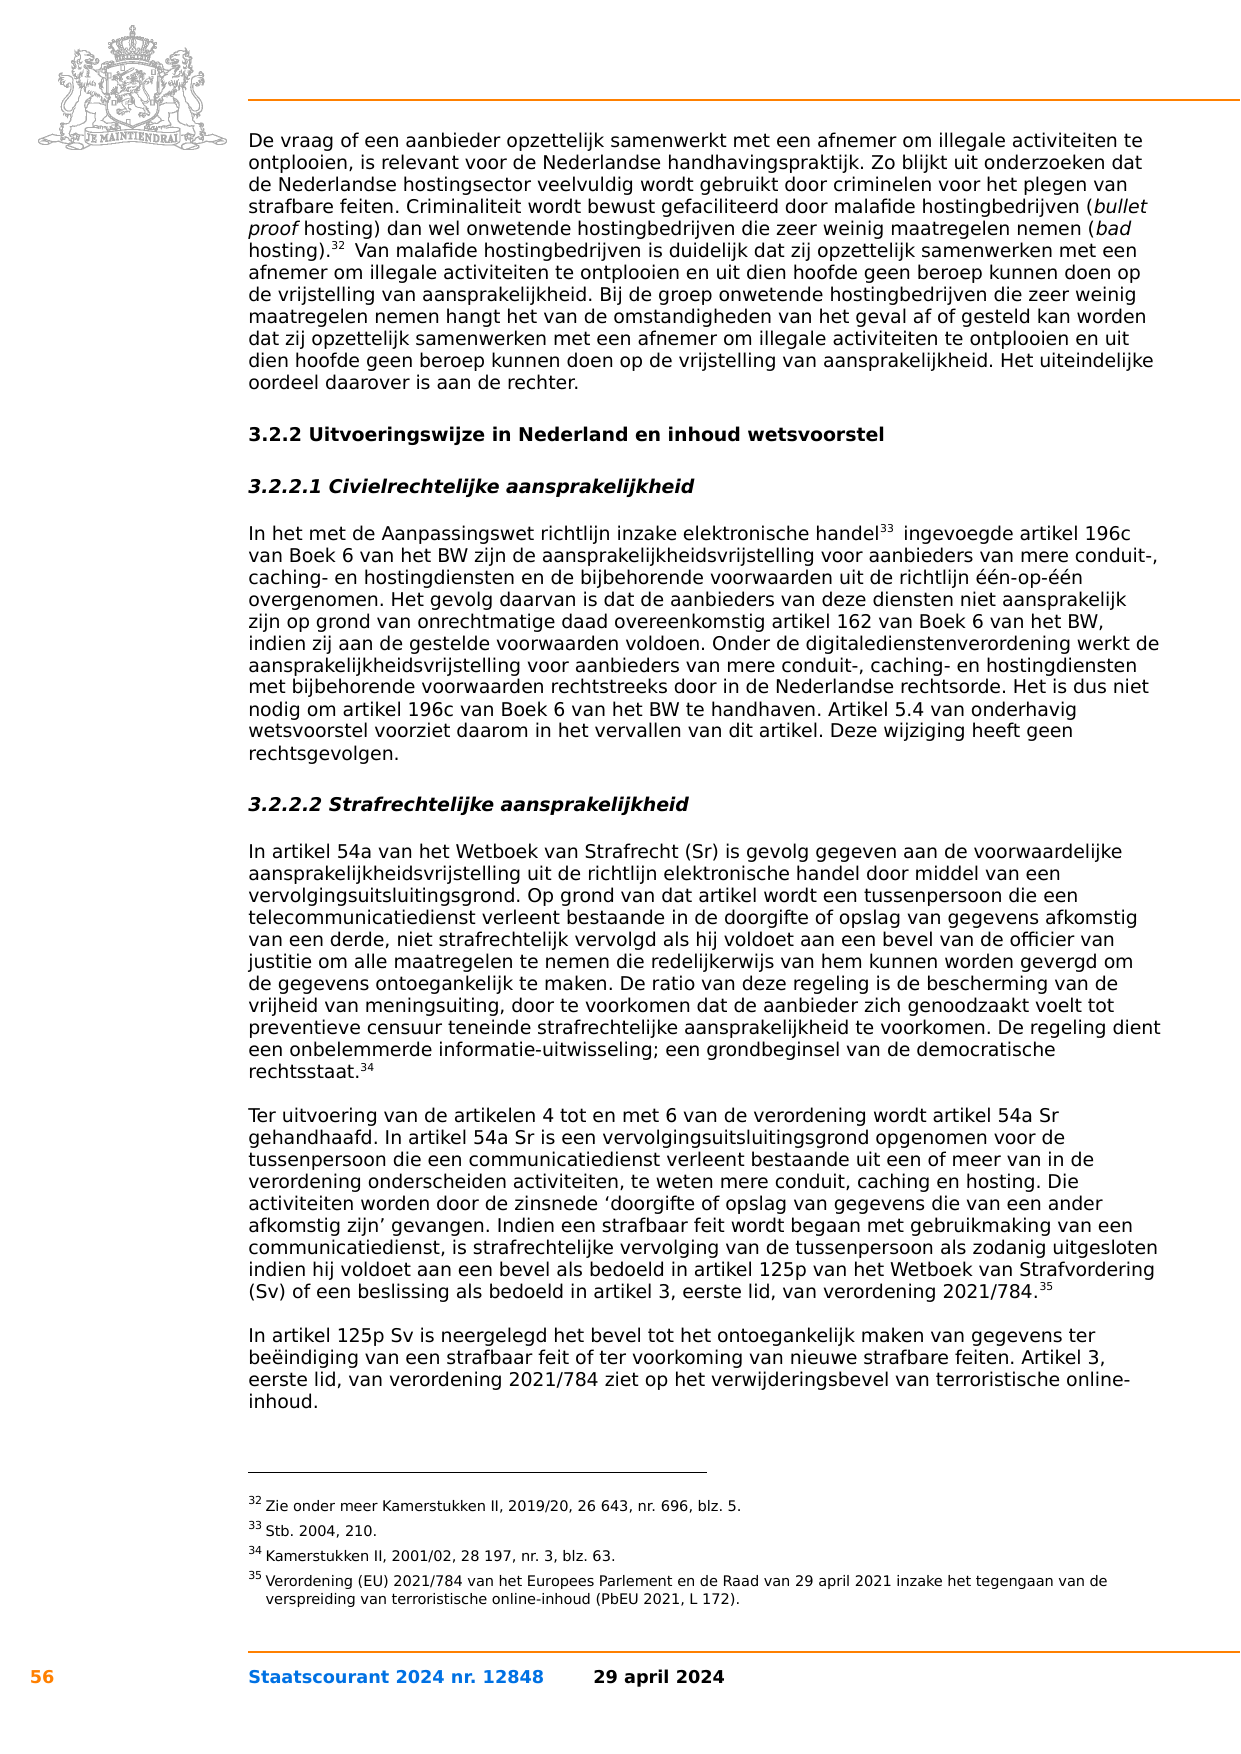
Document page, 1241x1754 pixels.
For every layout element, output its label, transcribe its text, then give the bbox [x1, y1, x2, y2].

text Ter uitvoering van de artikelen 4 tot en met 6 van de verordening wordt artikel 54a Sr gehandhaafd. In artikel 54a Sr is een vervolgingsuitsluitingsgrond opgenomen voor de tussenpersoon die een communicatiedienst verleent bestaande uit een of meer van in de verordening onderscheiden activiteiten, te weten mere conduit, caching en hosting. Die activiteiten worden door de zinsnede ‘doorgifte of opslag van gegevens die van een ander afkomstig zijn’ gevangen. Indien een strafbaar feit wordt begaan met gebruikmaking van een communicatiedienst, is strafrechtelijke vervolging van de tussenpersoon als zodanig uitgesloten indien hij voldoet aan een bevel als bedoeld in artikel 125p van het Wetboek van Strafvordering (Sv) of een beslissing als bedoeld in artikel 3, eerste lid, van verordening 2021/784. [248, 1105, 1163, 1303]
text Verordening (EU) 2021/784 van het Europees Parlement en de Raad van 29 april 2021 inzake het tegengaan van de verspreiding van terroristische online-inhoud (PbEU 2021, L 172). [248, 1569, 1163, 1608]
picture [38, 25, 227, 150]
text Stb. 2004, 210. [248, 1519, 1163, 1541]
subtitle 3.2.2 Uitvoeringswijze in Nederland en inhoud wetsvoorstel [248, 424, 1163, 446]
subtitle 3.2.2.1 Civielrechtelijke aansprakelijkheid [248, 476, 1163, 498]
text In artikel 125p Sv is neergelegd het bevel tot het ontoegankelijk maken van gegevens ter beëindiging van een strafbaar feit of ter voorkoming van nieuwe strafbare feiten. Artikel 3, eerste lid, van verordening 2021/784 ziet op het verwijderingsbevel van terroristische online-inhoud. [248, 1325, 1163, 1413]
text Kamerstukken II, 2001/02, 28 197, nr. 3, blz. 63. [248, 1544, 1163, 1566]
subtitle 3.2.2.2 Strafrechtelijke aansprakelijkheid [248, 794, 1163, 816]
text De vraag of een aanbieder opzettelijk samenwerkt met een afnemer om illegale activiteiten te ontplooien, is relevant voor de Nederlandse handhavingspraktijk. Zo blijkt uit onderzoeken dat de Nederlandse hostingsector veelvuldig wordt gebruikt door criminelen voor het plegen van strafbare feiten. Criminaliteit wordt bewust gefaciliteerd door malafide hostingbedrijven (bullet proof hosting) dan wel onwetende hostingbedrijven die zeer weinig maatregelen nemen (bad hosting). Van malafide hostingbedrijven is duidelijk dat zij opzettelijk samenwerken met een afnemer om illegale activiteiten te ontplooien en uit dien hoofde geen beroep kunnen doen op de vrijstelling van aansprakelijkheid. Bij de groep onwetende hostingbedrijven die zeer weinig maatregelen nemen hangt het van de omstandigheden van het geval af of gesteld kan worden dat zij opzettelijk samenwerken met een afnemer om illegale activiteiten te ontplooien en uit dien hoofde geen beroep kunnen doen op de vrijstelling van aansprakelijkheid. Het uiteindelijke oordeel daarover is aan de rechter. [248, 130, 1163, 394]
text In artikel 54a van het Wetboek van Strafrecht (Sr) is gevolg gegeven aan de voorwaardelijke aansprakelijkheidsvrijstelling uit de richtlijn elektronische handel door middel van een vervolgingsuitsluitingsgrond. Op grond van dat artikel wordt een tussenpersoon die een telecommunicatiedienst verleent bestaande in de doorgifte of opslag van gegevens afkomstig van een derde, niet strafrechtelijk vervolgd als hij voldoet aan een bevel van de officier van justitie om alle maatregelen te nemen die redelijkerwijs van hem kunnen worden gevergd om de gegevens ontoegankelijk te maken. De ratio van deze regeling is de bescherming van de vrijheid van meningsuiting, door te voorkomen dat de aanbieder zich genoodzaakt voelt tot preventieve censuur teneinde strafrechtelijke aansprakelijkheid te voorkomen. De regeling dient een onbelemmerde informatie-uitwisseling; een grondbeginsel van de democratische rechtsstaat. [248, 841, 1163, 1083]
text In het met de Aanpassingswet richtlijn inzake elektronische handel ingevoegde artikel 196c van Boek 6 van het BW zijn de aansprakelijkheidsvrijstelling voor aanbieders van mere conduit-, caching- en hostingdiensten en de bijbehorende voorwaarden uit de richtlijn één-op-één overgenomen. Het gevolg daarvan is dat de aanbieders van deze diensten niet aansprakelijk zijn op grond van onrechtmatige daad overeenkomstig artikel 162 van Boek 6 van het BW, indien zij aan de gestelde voorwaarden voldoen. Onder de digitaledienstenverordening werkt de aansprakelijkheidsvrijstelling voor aanbieders van mere conduit-, caching- en hostingdiensten met bijbehorende voorwaarden rechtstreeks door in de Nederlandse rechtsorde. Het is dus niet nodig om artikel 196c van Boek 6 van het BW te handhaven. Artikel 5.4 van onderhavig wetsvoorstel voorziet daarom in het vervallen van dit artikel. Deze wijziging heeft geen rechtsgevolgen. [248, 523, 1163, 764]
text Zie onder meer Kamerstukken II, 2019/20, 26 643, nr. 696, blz. 5. [248, 1494, 1163, 1516]
